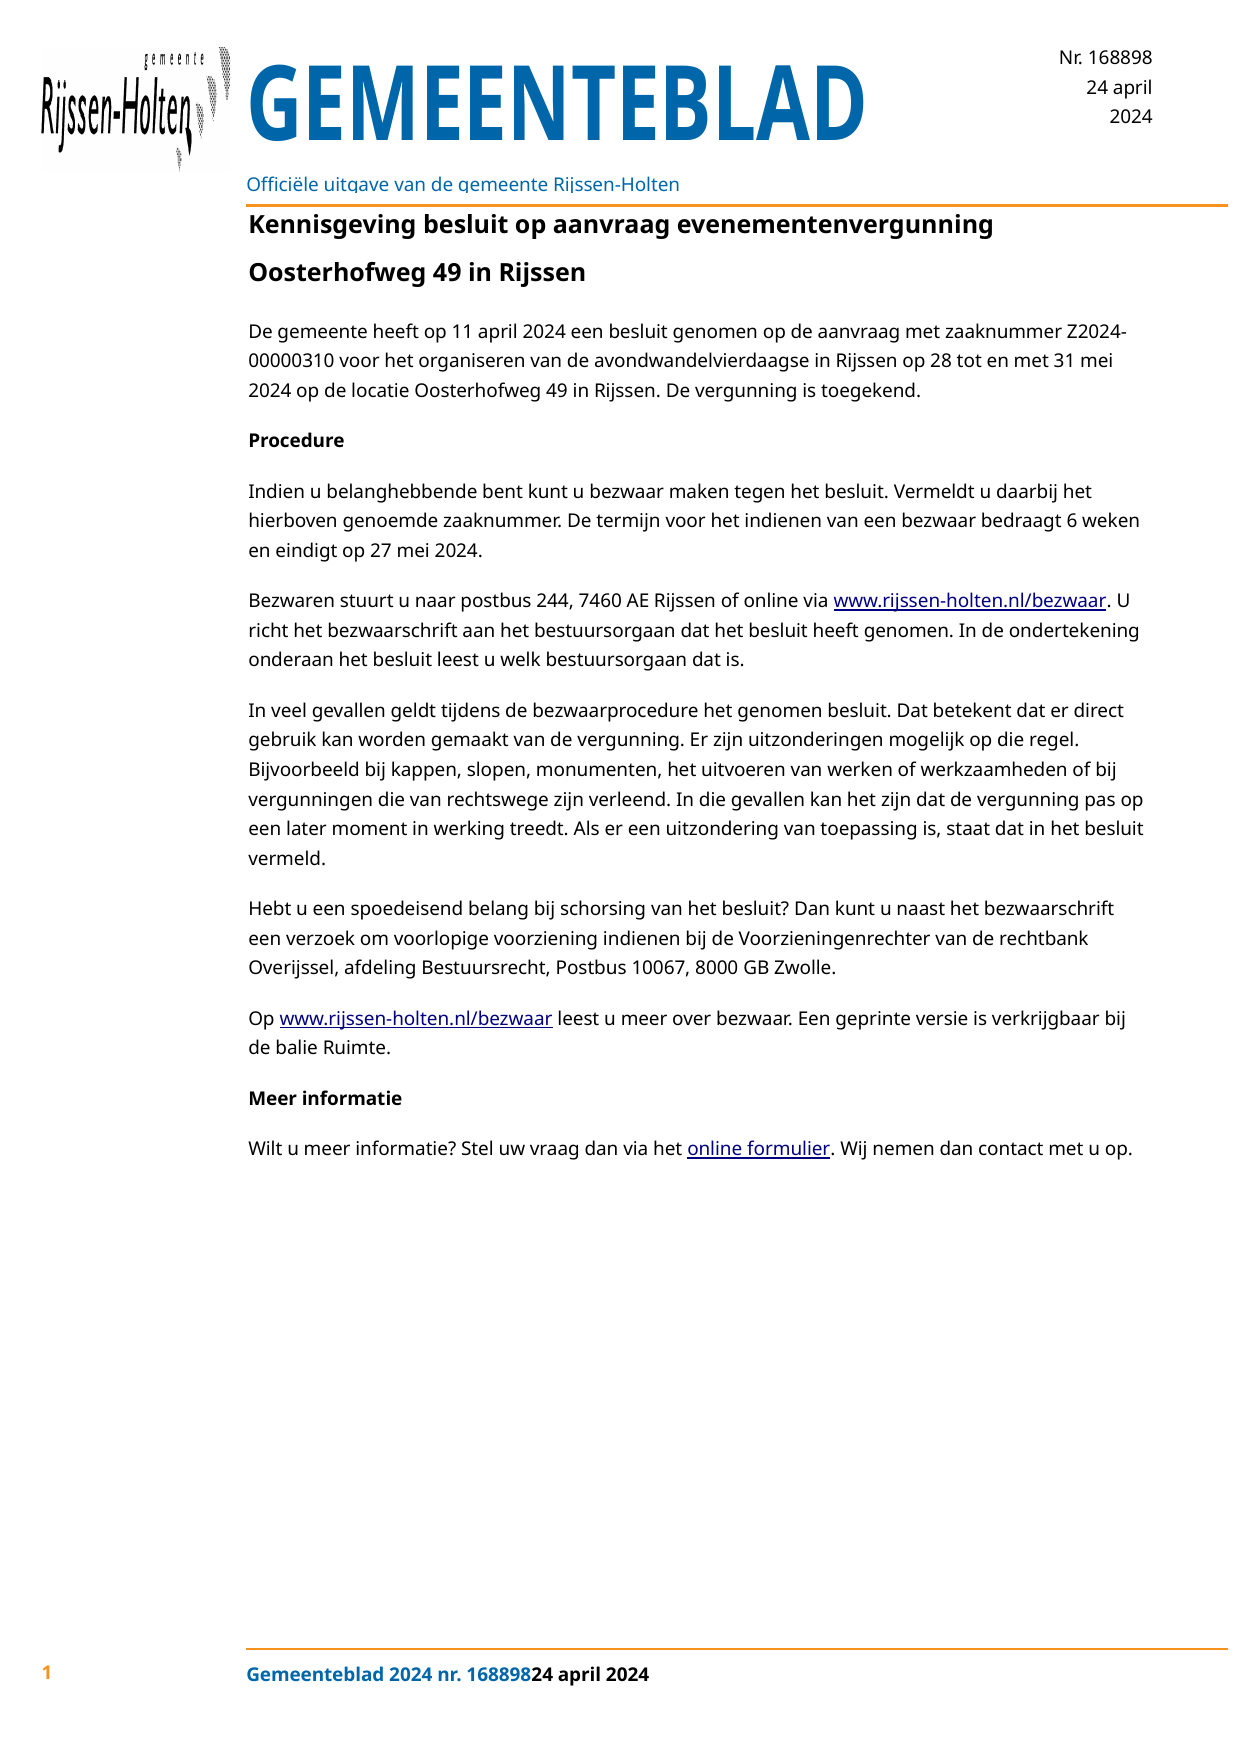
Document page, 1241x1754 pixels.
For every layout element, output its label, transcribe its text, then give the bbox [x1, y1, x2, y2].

text In veel gevallen geldt tijdens de bezwaarprocedure het genomen besluit. Dat betekent dat er direct gebruik kan worden gemaakt van de vergunning. Er zijn uitzonderingen mogelijk op die regel. Bijvoorbeeld bij kappen, slopen, monumenten, het uitvoeren van werken of werkzaamheden of bij vergunningen die van rechtswege zijn verleend. In die gevallen kan het zijn dat de vergunning pas op een later moment in werking treedt. Als er een uitzondering van toepassing is, staat dat in het besluit vermeld. [248, 697, 1152, 871]
text Indien u belanghebbende bent kunt u bezwaar maken tegen het besluit. Vermeldt u daarbij het hierboven genoemde zaaknummer. De termijn voor het indienen van een bezwaar bedraagt 6 weken en eindigt op 27 mei 2024. [248, 478, 1152, 563]
text Bezwaren stuurt u naar postbus 244, 7460 AE Rijssen of online via www.rijssen-holten.nl/bezwaar. U richt het bezwaarschrift aan het bestuursorgaan dat het besluit heeft genomen. In de ondertekening onderaan het besluit leest u welk bestuursorgaan dat is. [248, 587, 1152, 672]
text Meer informatie [248, 1085, 1152, 1111]
text Hebt u een spoedeisend belang bij schorsing van het besluit? Dan kunt u naast het bezwaarschrift een verzoek om voorlopige voorziening indienen bij de Voorzieningenrechter van de rechtbank Overijssel, afdeling Bestuursrecht, Postbus 10067, 8000 GB Zwolle. [248, 895, 1152, 980]
picture [41, 47, 231, 172]
text Wilt u meer informatie? Stel uw vraag dan via het online formulier. Wij nemen dan contact met u op. [248, 1135, 1152, 1161]
text Kennisgeving besluit op aanvraag evenementenvergunning Oosterhofweg 49 in Rijssen [248, 207, 1152, 288]
text Op www.rijssen-holten.nl/bezwaar leest u meer over bezwaar. Een geprinte versie is verkrijgbaar bij de balie Ruimte. [248, 1005, 1152, 1060]
text Procedure [248, 427, 1152, 453]
text De gemeente heeft op 11 april 2024 een besluit genomen op de aanvraag met zaaknummer Z2024-00000310 voor het organiseren van de avondwandelvierdaagse in Rijssen op 28 tot en met 31 mei 2024 op de locatie Oosterhofweg 49 in Rijssen. De vergunning is toegekend. [248, 318, 1152, 403]
